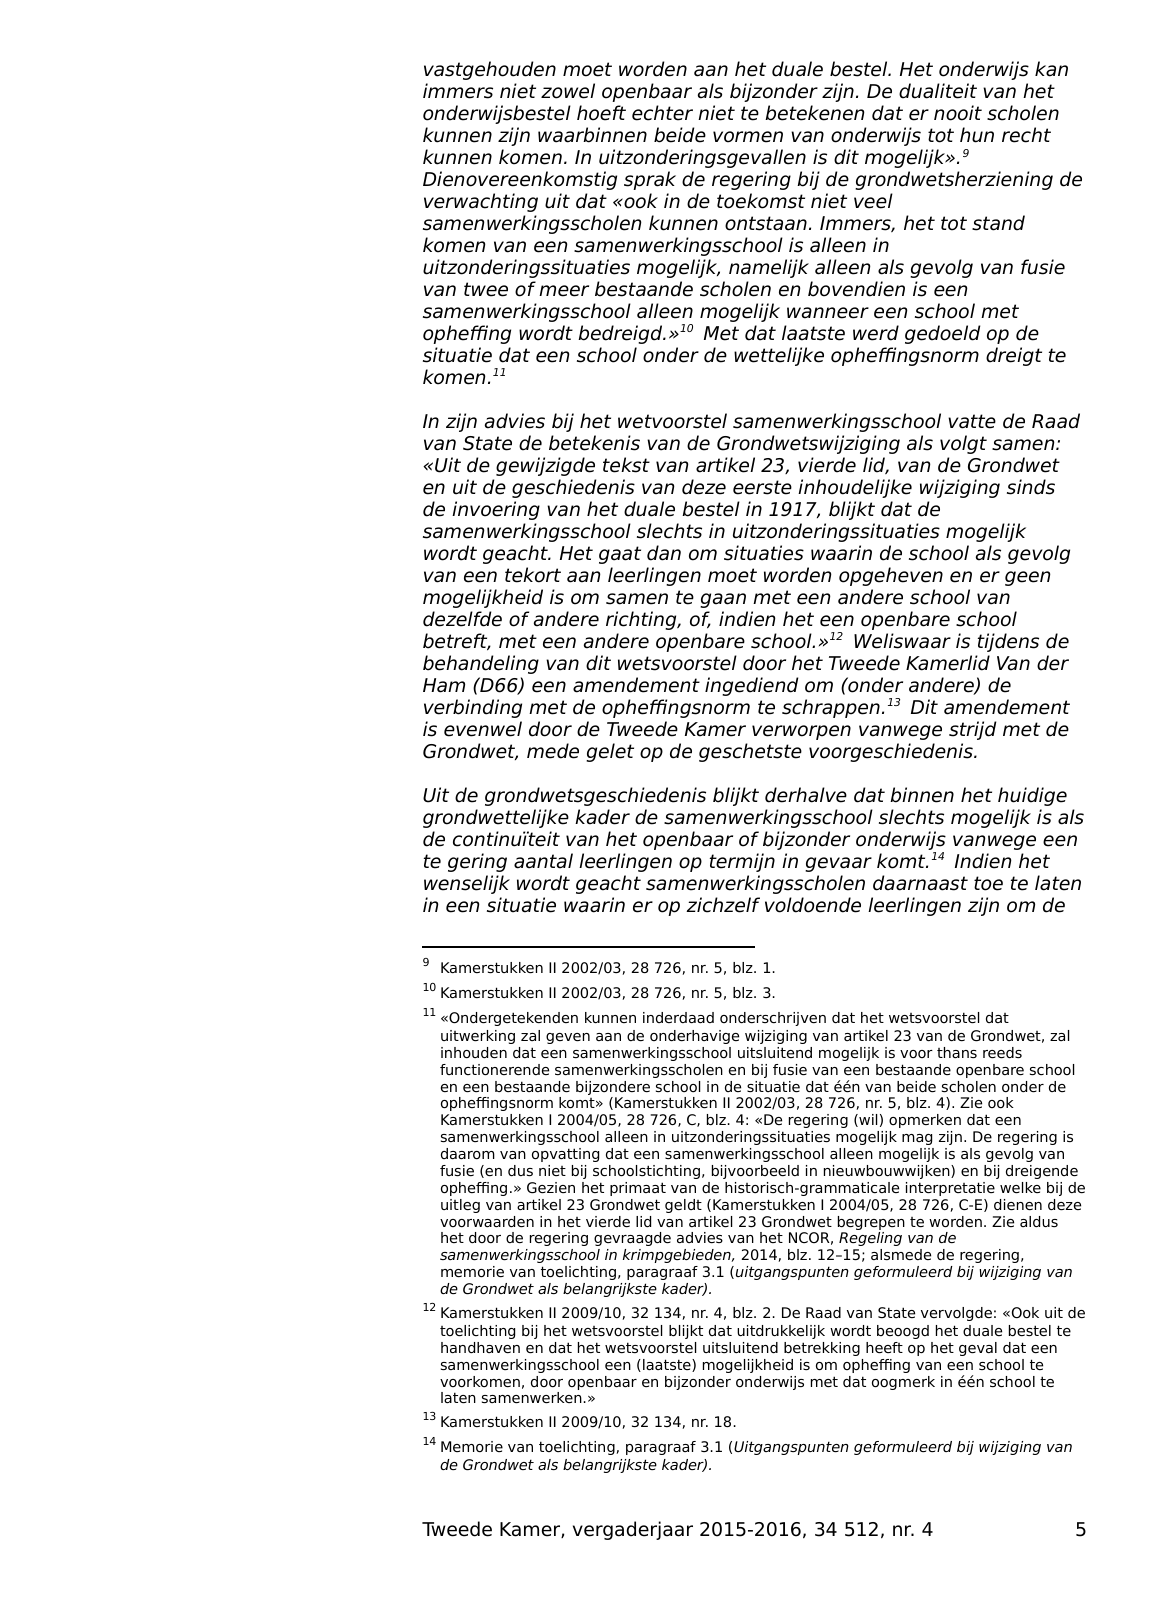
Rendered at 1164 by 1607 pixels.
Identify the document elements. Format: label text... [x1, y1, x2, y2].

text «Ondergetekenden kunnen inderdaad onderschrijven dat het wetsvoorstel dat uitwerking zal geven aan de onderhavige wijziging van artikel 23 van de Grondwet, zal inhouden dat een samenwerkingsschool uitsluitend mogelijk is voor thans reeds functionerende samenwerkingsscholen en bij fusie van een bestaande openbare school en een bestaande bijzondere school in de situatie dat één van beide scholen onder de opheffingsnorm komt» (Kamerstukken II 2002/03, 28 726, nr. 5, blz. 4). Zie ook Kamerstukken I 2004/05, 28 726, C, blz. 4: «De regering (wil) opmerken dat een samenwerkingsschool alleen in uitzonderingssituaties mogelijk mag zijn. De regering is daarom van opvatting dat een samenwerkingsschool alleen mogelijk is als gevolg van fusie (en dus niet bij schoolstichting, bijvoorbeeld in nieuwbouwwijken) en bij dreigende opheffing.» Gezien het primaat van de historisch-grammaticale interpretatie welke bij de uitleg van artikel 23 Grondwet geldt (Kamerstukken I 2004/05, 28 726, C-E) dienen deze voorwaarden in het vierde lid van artikel 23 Grondwet begrepen te worden. Zie aldus het door de regering gevraagde advies van het NCOR, Regeling van de samenwerkingsschool in krimpgebieden, 2014, blz. 12–15; alsmede de regering, memorie van toelichting, paragraaf 3.1 (uitgangspunten geformuleerd bij wijziging van de Grondwet als belangrijkste kader). [422, 1006, 1087, 1298]
text Kamerstukken II 2002/03, 28 726, nr. 5, blz. 1. [422, 956, 1087, 978]
text Kamerstukken II 2009/10, 32 134, nr. 18. [422, 1410, 1087, 1432]
text vastgehouden moet worden aan het duale bestel. Het onderwijs kan immers niet zowel openbaar als bijzonder zijn. De dualiteit van het onderwijsbestel hoeft echter niet te betekenen dat er nooit scholen kunnen zijn waarbinnen beide vormen van onderwijs tot hun recht kunnen komen. In uitzonderingsgevallen is dit mogelijk». Dienovereenkomstig sprak de regering bij de grondwetsherziening de verwachting uit dat «ook in de toekomst niet veel samenwerkingsscholen kunnen ontstaan. Immers, het tot stand komen van een samenwerkingsschool is alleen in uitzonderingssituaties mogelijk, namelijk alleen als gevolg van fusie van twee of meer bestaande scholen en bovendien is een samenwerkingsschool alleen mogelijk wanneer een school met opheffing wordt bedreigd.» Met dat laatste werd gedoeld op de situatie dat een school onder de wettelijke opheffingsnorm dreigt te komen. [422, 59, 1087, 389]
text In zijn advies bij het wetvoorstel samenwerkingsschool vatte de Raad van State de betekenis van de Grondwetswijziging als volgt samen: «Uit de gewijzigde tekst van artikel 23, vierde lid, van de Grondwet en uit de geschiedenis van deze eerste inhoudelijke wijziging sinds de invoering van het duale bestel in 1917, blijkt dat de samenwerkingsschool slechts in uitzonderingssituaties mogelijk wordt geacht. Het gaat dan om situaties waarin de school als gevolg van een tekort aan leerlingen moet worden opgeheven en er geen mogelijkheid is om samen te gaan met een andere school van dezelfde of andere richting, of, indien het een openbare school betreft, met een andere openbare school.» Weliswaar is tijdens de behandeling van dit wetsvoorstel door het Tweede Kamerlid Van der Ham (D66) een amendement ingediend om (onder andere) de verbinding met de opheffingsnorm te schrappen. Dit amendement is evenwel door de Tweede Kamer verworpen vanwege strijd met de Grondwet, mede gelet op de geschetste voorgeschiedenis. [422, 411, 1087, 763]
text Kamerstukken II 2002/03, 28 726, nr. 5, blz. 3. [422, 981, 1087, 1003]
text Uit de grondwetsgeschiedenis blijkt derhalve dat binnen het huidige grondwettelijke kader de samenwerkingsschool slechts mogelijk is als de continuïteit van het openbaar of bijzonder onderwijs vanwege een te gering aantal leerlingen op termijn in gevaar komt. Indien het wenselijk wordt geacht samenwerkingsscholen daarnaast toe te laten in een situatie waarin er op zichzelf voldoende leerlingen zijn om de [422, 785, 1087, 917]
text Memorie van toelichting, paragraaf 3.1 (Uitgangspunten geformuleerd bij wijziging van de Grondwet als belangrijkste kader). [422, 1435, 1087, 1474]
text Kamerstukken II 2009/10, 32 134, nr. 4, blz. 2. De Raad van State vervolgde: «Ook uit de toelichting bij het wetsvoorstel blijkt dat uitdrukkelijk wordt beoogd het duale bestel te handhaven en dat het wetsvoorstel uitsluitend betrekking heeft op het geval dat een samenwerkingsschool een (laatste) mogelijkheid is om opheffing van een school te voorkomen, door openbaar en bijzonder onderwijs met dat oogmerk in één school te laten samenwerken.» [422, 1301, 1087, 1407]
